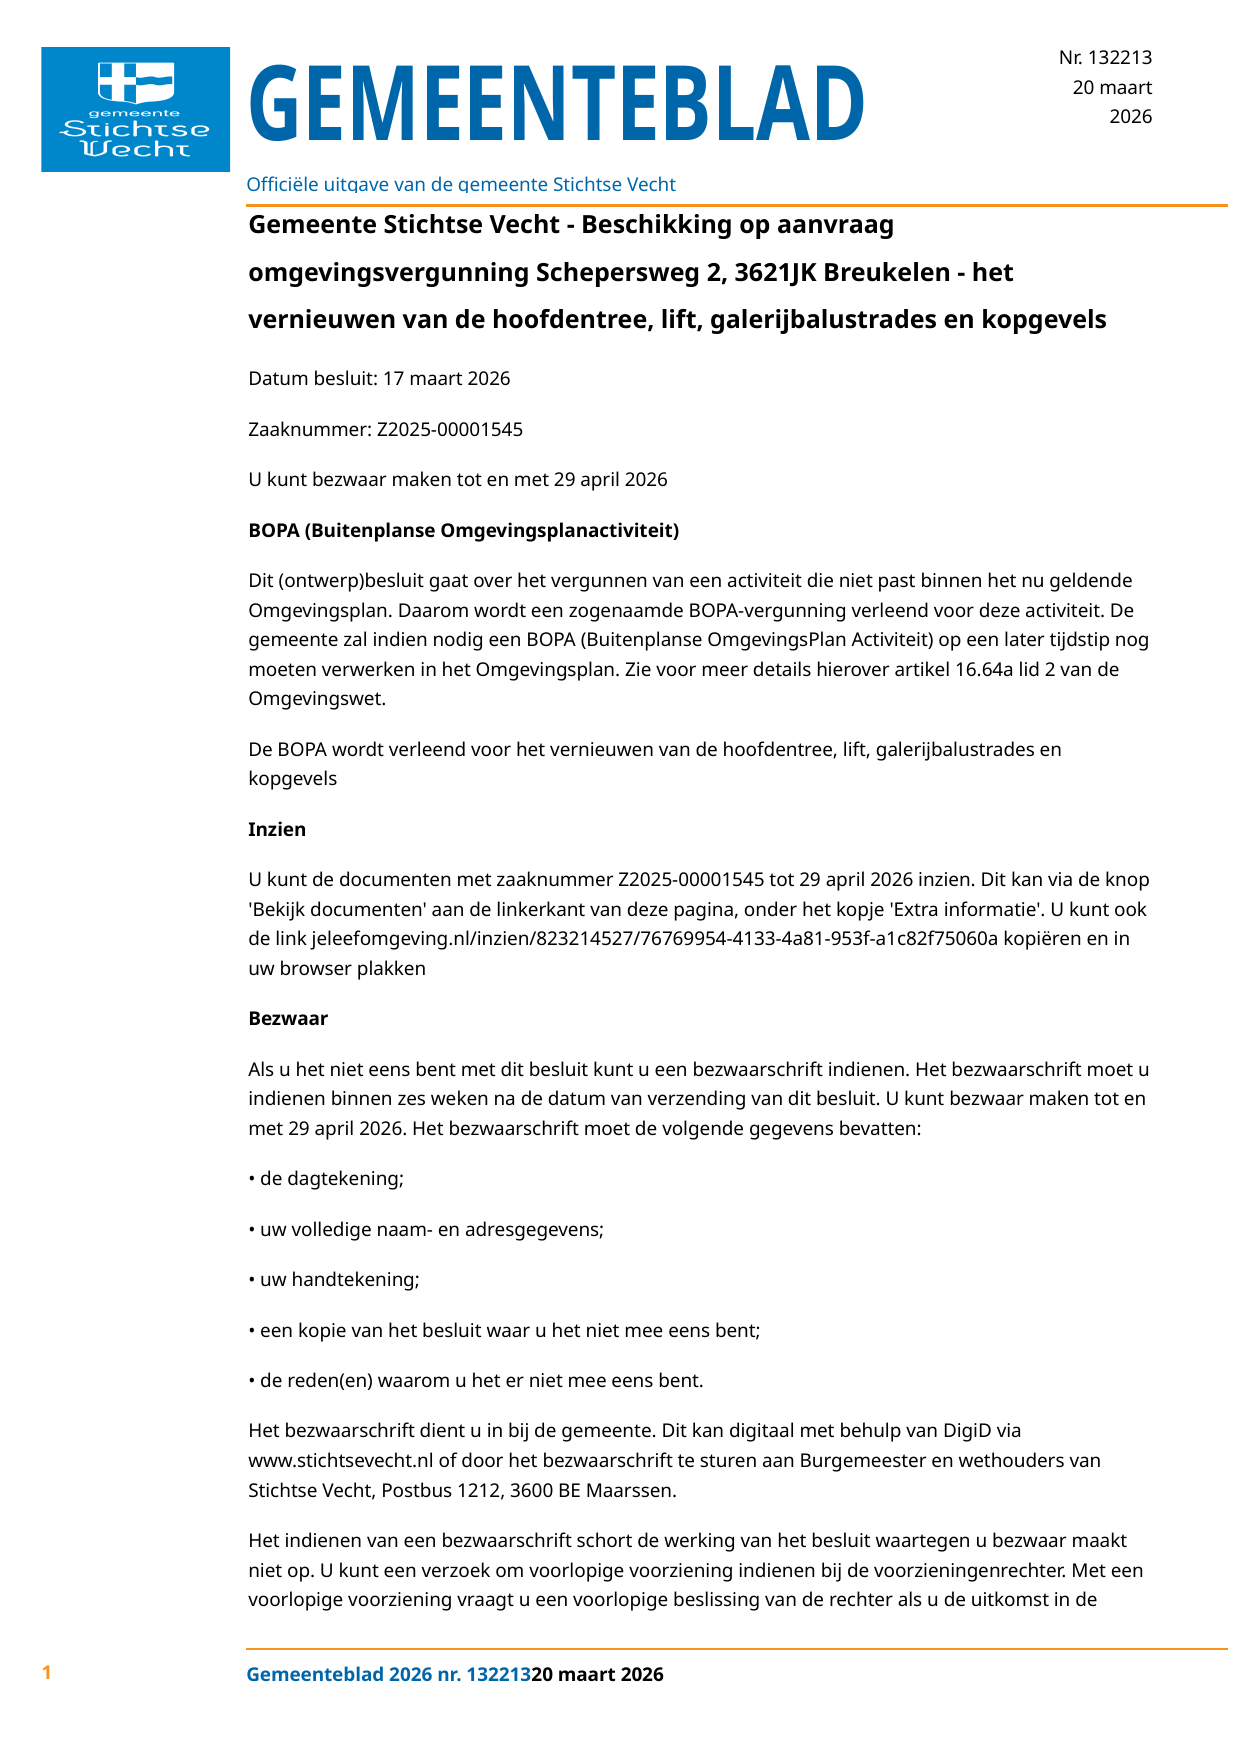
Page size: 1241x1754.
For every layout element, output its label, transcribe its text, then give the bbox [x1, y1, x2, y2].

picture [99, 63, 135, 101]
text Inzien [248, 816, 1152, 842]
text Dit (ontwerp)besluit gaat over het vergunnen van een activiteit die niet past binnen het nu geldende Omgevingsplan. Daarom wordt een zogenaamde BOPA-vergunning verleend voor deze activiteit. De gemeente zal indien nodig een BOPA (Buitenplanse OmgevingsPlan Activiteit) op een later tijdstip nog moeten verwerken in het Omgevingsplan. Zie voor meer details hierover artikel 16.64a lid 2 van de Omgevingswet. [248, 567, 1152, 711]
text U kunt de documenten met zaaknummer Z2025-00001545 tot 29 april 2026 inzien. Dit kan via de knop 'Bekijk documenten' aan de linkerkant van deze pagina, onder het kopje 'Extra informatie'. U kunt ook de link jeleefomgeving.nl/inzien/823214527/76769954-4133-4a81-953f-a1c82f75060a kopiëren en in uw browser plakken [248, 866, 1152, 981]
text • uw volledige naam- en adresgegevens; [248, 1216, 1152, 1242]
text U kunt bezwaar maken tot en met 29 april 2026 [248, 466, 1152, 492]
text BOPA (Buitenplanse Omgevingsplanactiviteit) [248, 517, 1152, 542]
text Het indienen van een bezwaarschrift schort de werking van het besluit waartegen u bezwaar maakt niet op. U kunt een verzoek om voorlopige voorziening indienen bij de voorzieningenrechter. Met een voorlopige voorziening vraagt u een voorlopige beslissing van de rechter als u de uitkomst in de [248, 1527, 1152, 1612]
text • de reden(en) waarom u het er niet mee eens bent. [248, 1367, 1152, 1393]
text Bezwaar [248, 1006, 1152, 1031]
text Zaaknummer: Z2025-00001545 [248, 416, 1152, 442]
text • de dagtekening; [248, 1166, 1152, 1191]
picture [137, 63, 174, 103]
text Als u het niet eens bent met dit besluit kunt u een bezwaarschrift indienen. Het bezwaarschrift moet u indienen binnen zes weken na de datum van verzending van dit besluit. U kunt bezwaar maken tot en met 29 april 2026. Het bezwaarschrift moet de volgende gegevens bevatten: [248, 1056, 1152, 1141]
text Het bezwaarschrift dient u in bij de gemeente. Dit kan digitaal met behulp van DigiD via www.stichtsevecht.nl of door het bezwaarschrift te sturen aan Burgemeester en wethouders van Stichtse Vecht, Postbus 1212, 3600 BE Maarssen. [248, 1418, 1152, 1502]
text • een kopie van het besluit waar u het niet mee eens bent; [248, 1317, 1152, 1342]
text Gemeente Stichtse Vecht - Beschikking op aanvraag omgevingsvergunning Schepersweg 2, 3621JK Breukelen - het vernieuwen van de hoofdentree, lift, galerijbalustrades en kopgevels [248, 207, 1152, 336]
text De BOPA wordt verleend voor het vernieuwen van de hoofdentree, lift, galerijbalustrades en kopgevels [248, 736, 1152, 791]
text Datum besluit: 17 maart 2026 [248, 366, 1152, 391]
text • uw handtekening; [248, 1266, 1152, 1292]
